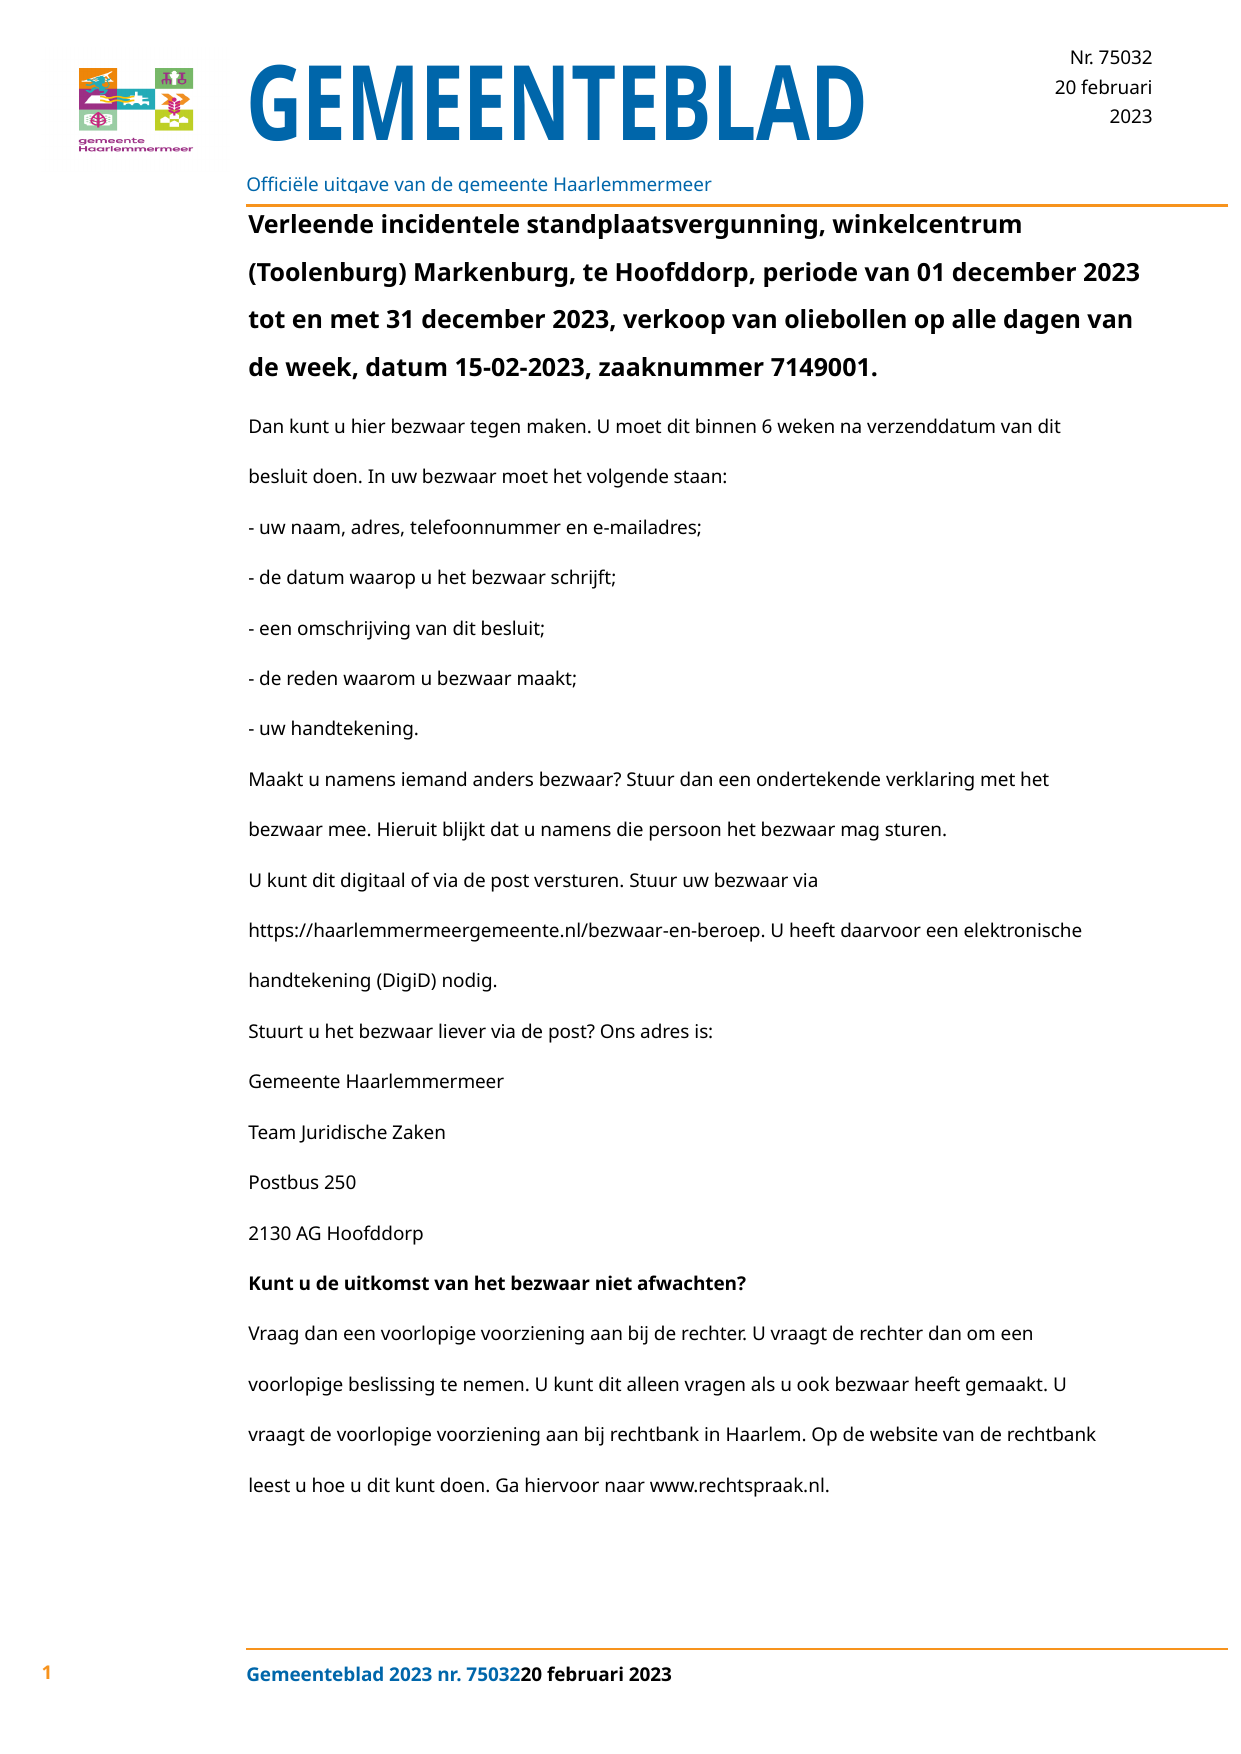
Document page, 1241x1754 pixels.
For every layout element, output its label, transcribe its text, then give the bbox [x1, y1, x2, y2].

text - een omschrijving van dit besluit; [248, 615, 1152, 641]
text https://haarlemmermeergemeente.nl/bezwaar-en-beroep. U heeft daarvoor een elektronische [248, 917, 1152, 943]
text besluit doen. In uw bezwaar moet het volgende staan: [248, 463, 1152, 489]
text bezwaar mee. Hieruit blijkt dat u namens die persoon het bezwaar mag sturen. [248, 816, 1152, 842]
text - uw handtekening. [248, 716, 1152, 741]
text Postbus 250 [248, 1169, 1152, 1195]
text vraagt de voorlopige voorziening aan bij rechtbank in Haarlem. Op de website van de rechtbank [248, 1421, 1152, 1447]
text leest u hoe u dit kunt doen. Ga hiervoor naar www.rechtspraak.nl. [248, 1472, 1152, 1498]
text Team Juridische Zaken [248, 1119, 1152, 1145]
picture [41, 47, 231, 172]
text handtekening (DigiD) nodig. [248, 968, 1152, 993]
text Maakt u namens iemand anders bezwaar? Stuur dan een ondertekende verklaring met het [248, 766, 1152, 792]
text Gemeente Haarlemmermeer [248, 1068, 1152, 1094]
text - de reden waarom u bezwaar maakt; [248, 665, 1152, 691]
text Verleende incidentele standplaatsvergunning, winkelcentrum (Toolenburg) Markenburg, te Hoofddorp, periode van 01 december 2023 tot en met 31 december 2023, verkoop van oliebollen op alle dagen van de week, datum 15-02-2023, zaaknummer 7149001. [248, 207, 1152, 384]
text Stuurt u het bezwaar liever via de post? Ons adres is: [248, 1018, 1152, 1044]
text Dan kunt u hier bezwaar tegen maken. U moet dit binnen 6 weken na verzenddatum van dit [248, 413, 1152, 439]
text Vraag dan een voorlopige voorziening aan bij de rechter. U vraagt de rechter dan om een [248, 1321, 1152, 1346]
text - uw naam, adres, telefoonnummer en e-mailadres; [248, 514, 1152, 540]
text - de datum waarop u het bezwaar schrijft; [248, 564, 1152, 590]
text voorlopige beslissing te nemen. U kunt dit alleen vragen als u ook bezwaar heeft gemaakt. U [248, 1371, 1152, 1397]
text U kunt dit digitaal of via de post versturen. Stuur uw bezwaar via [248, 867, 1152, 893]
text 2130 AG Hoofddorp [248, 1220, 1152, 1246]
text Kunt u de uitkomst van het bezwaar niet afwachten? [248, 1270, 1152, 1296]
